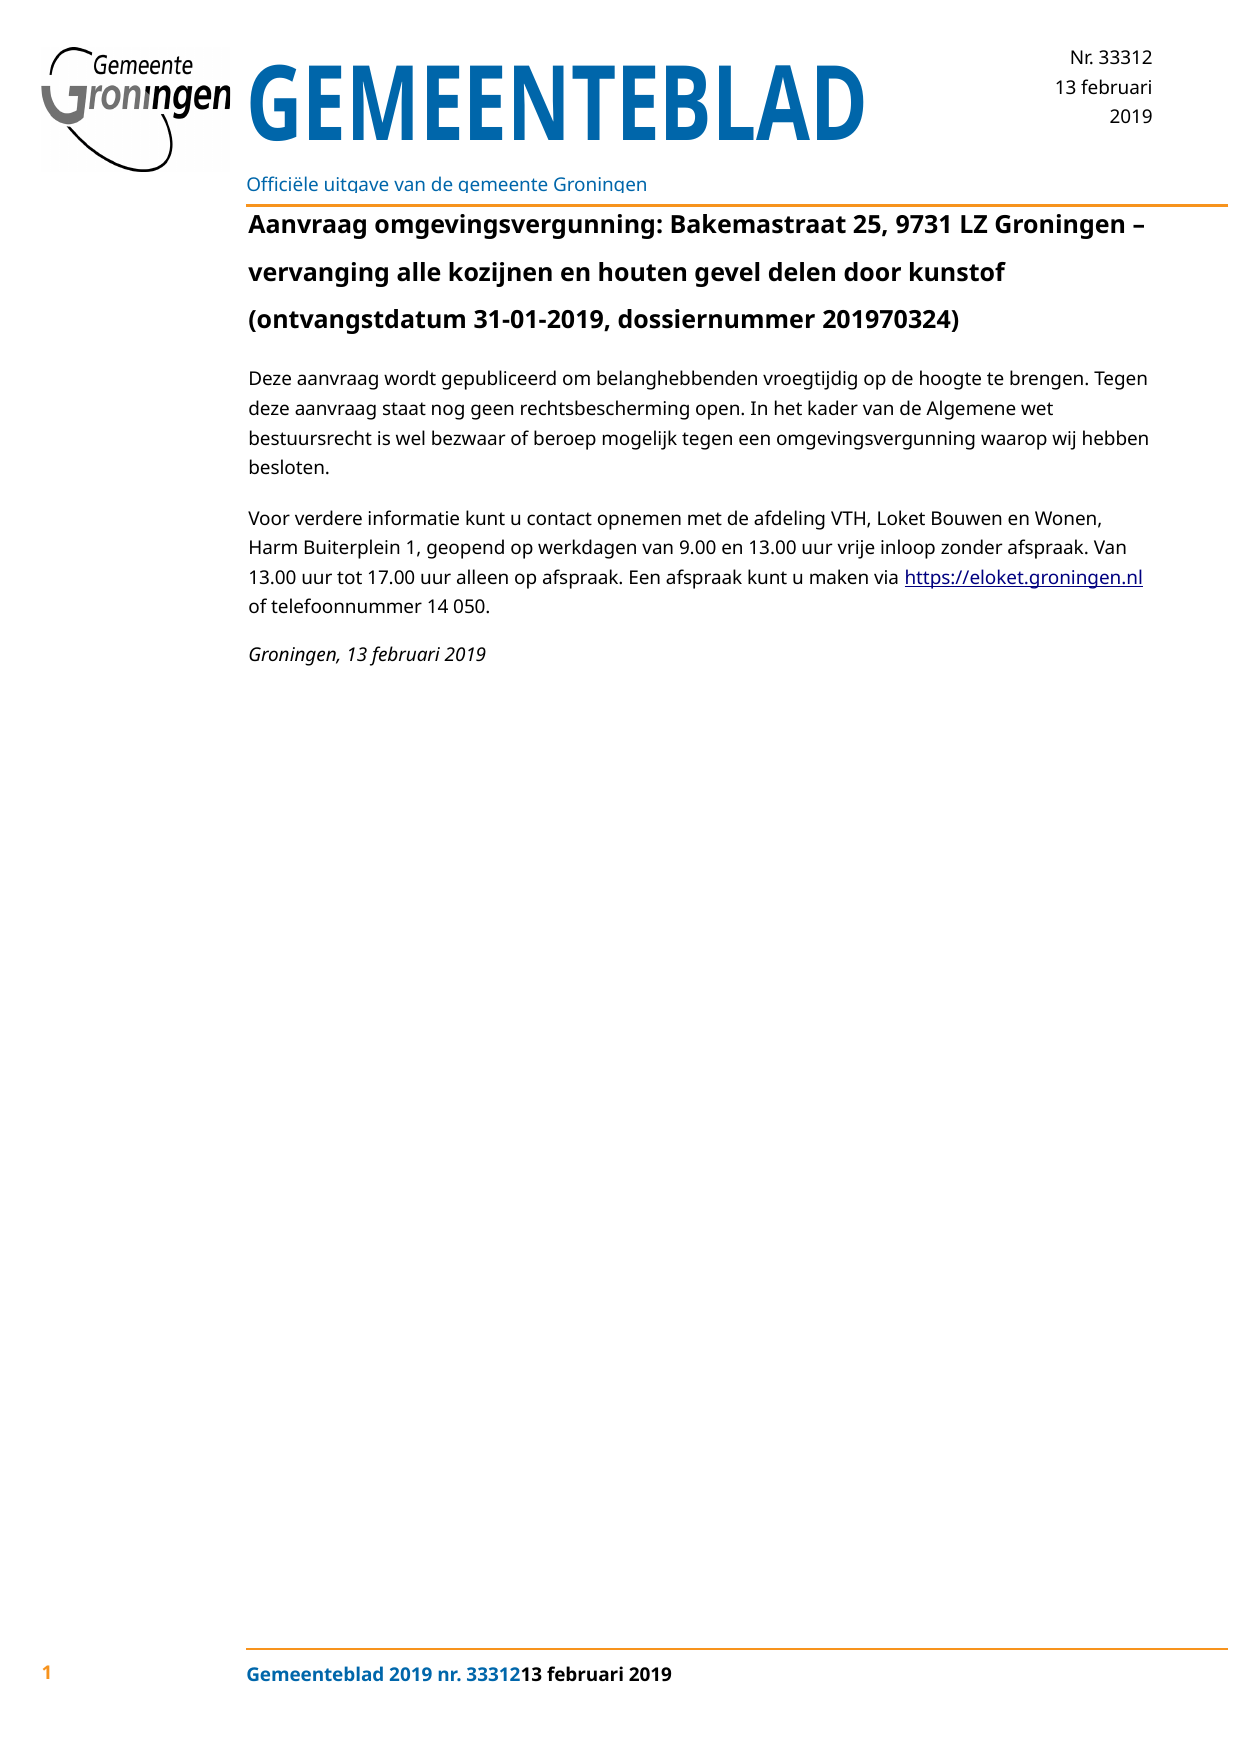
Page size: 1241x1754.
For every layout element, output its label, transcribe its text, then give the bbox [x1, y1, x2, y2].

text Deze aanvraag wordt gepubliceerd om belanghebbenden vroegtijdig op de hoogte te brengen. Tegen deze aanvraag staat nog geen rechtsbescherming open. In het kader van de Algemene wet bestuursrecht is wel bezwaar of beroep mogelijk tegen een omgevingsvergunning waarop wij hebben besloten. [248, 366, 1152, 480]
text Groningen, 13 februari 2019 [248, 641, 1152, 667]
text Aanvraag omgevingsvergunning: Bakemastraat 25, 9731 LZ Groningen – vervanging alle kozijnen en houten gevel delen door kunstof (ontvangstdatum 31-01-2019, dossiernummer 201970324) [248, 207, 1152, 336]
picture [41, 47, 231, 172]
text Voor verdere informatie kunt u contact opnemen met de afdeling VTH, Loket Bouwen en Wonen, Harm Buiterplein 1, geopend op werkdagen van 9.00 en 13.00 uur vrije inloop zonder afspraak. Van 13.00 uur tot 17.00 uur alleen op afspraak. Een afspraak kunt u maken via https://eloket.groningen.nl of telefoonnummer 14 050. [248, 505, 1152, 619]
